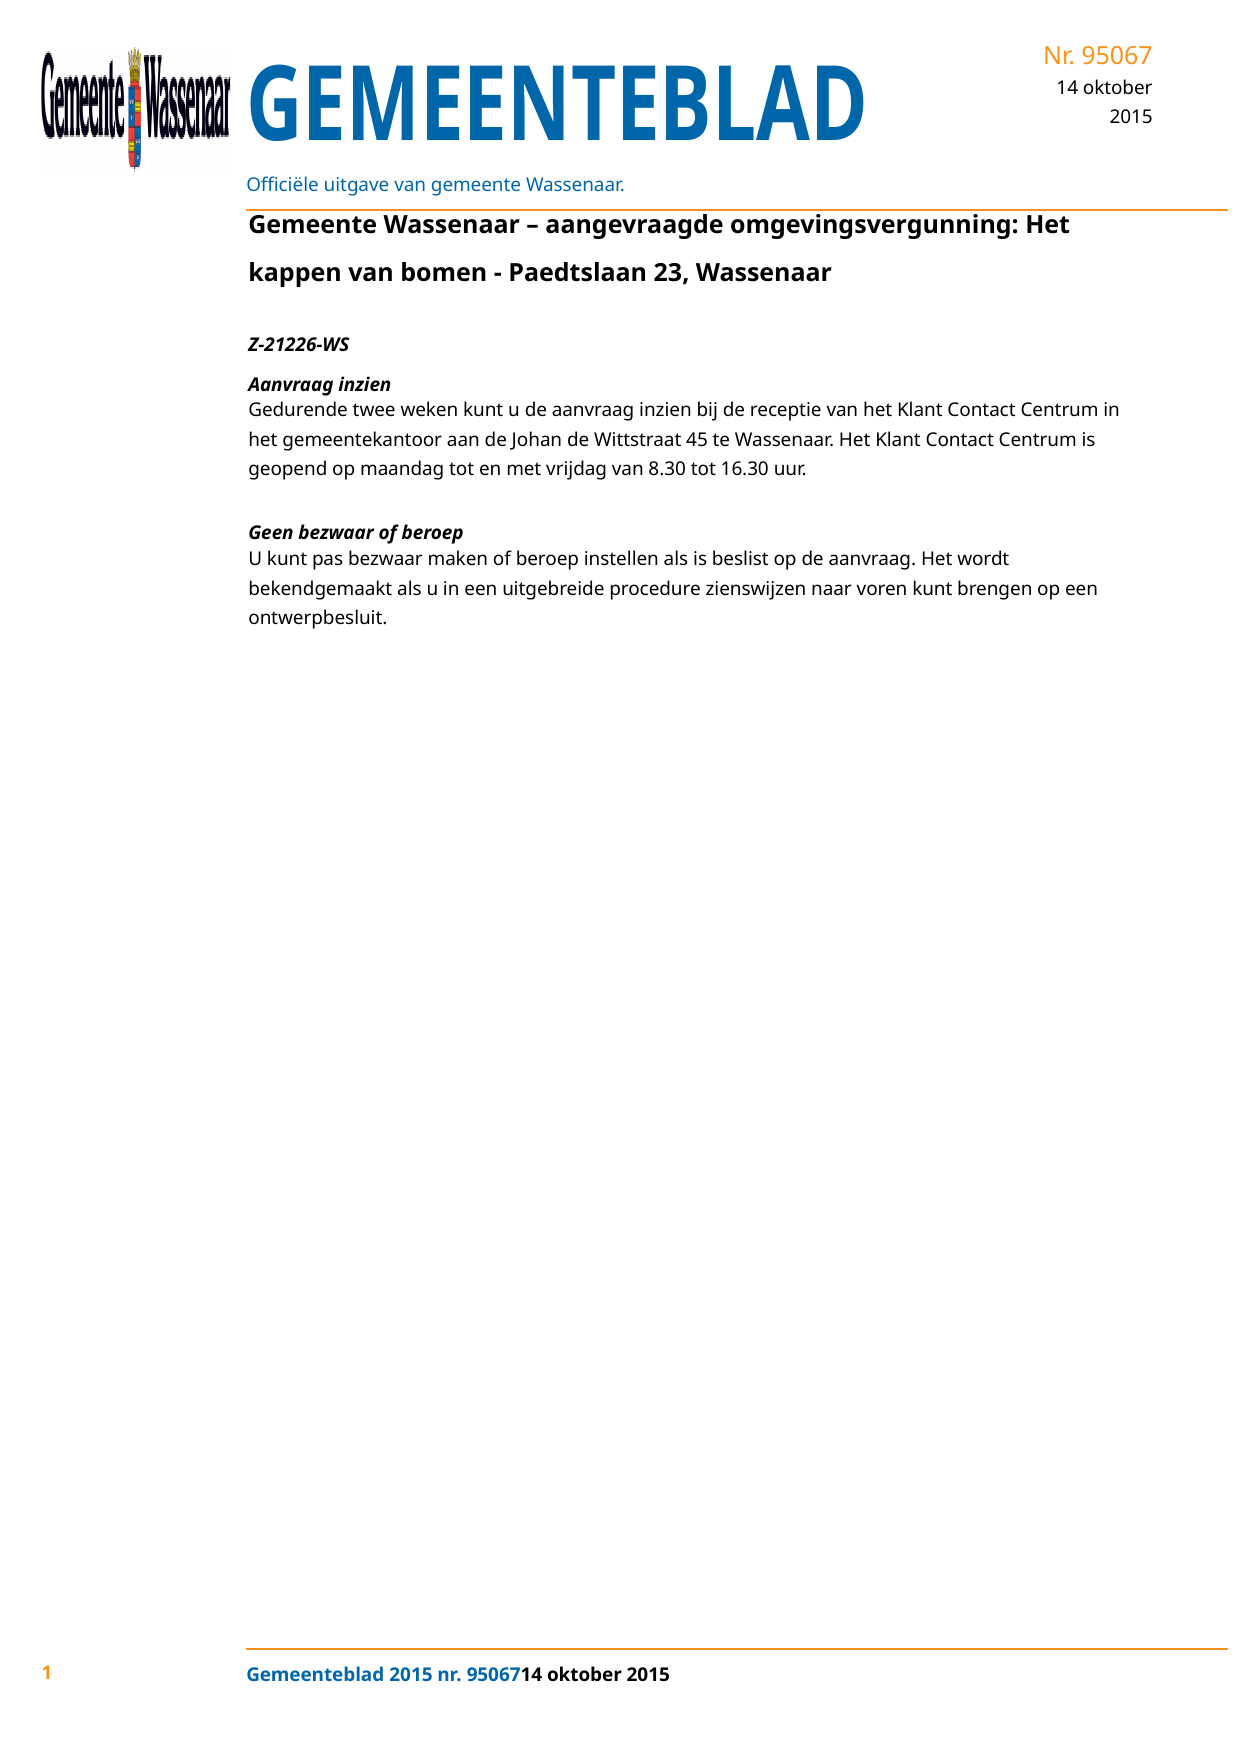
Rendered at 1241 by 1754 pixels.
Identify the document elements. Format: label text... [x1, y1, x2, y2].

text Aanvraag inzien [248, 371, 1152, 396]
text Gemeente Wassenaar – aangevraagde omgevingsvergunning: Het kappen van bomen - Paedtslaan 23, Wassenaar [248, 211, 1152, 288]
text U kunt pas bezwaar maken of beroep instellen als is beslist op de aanvraag. Het wordt bekendgemaakt als u in een uitgebreide procedure zienswijzen naar voren kunt brengen op een ontwerpbesluit. [248, 545, 1152, 630]
text Z-21226-WS [248, 331, 1152, 357]
text Geen bezwaar of beroep [248, 519, 1152, 545]
picture [41, 47, 231, 172]
text Gedurende twee weken kunt u de aanvraag inzien bij de receptie van het Klant Contact Centrum in het gemeentekantoor aan de Johan de Wittstraat 45 te Wassenaar. Het Klant Contact Centrum is geopend op maandag tot en met vrijdag van 8.30 tot 16.30 uur. [248, 396, 1152, 481]
